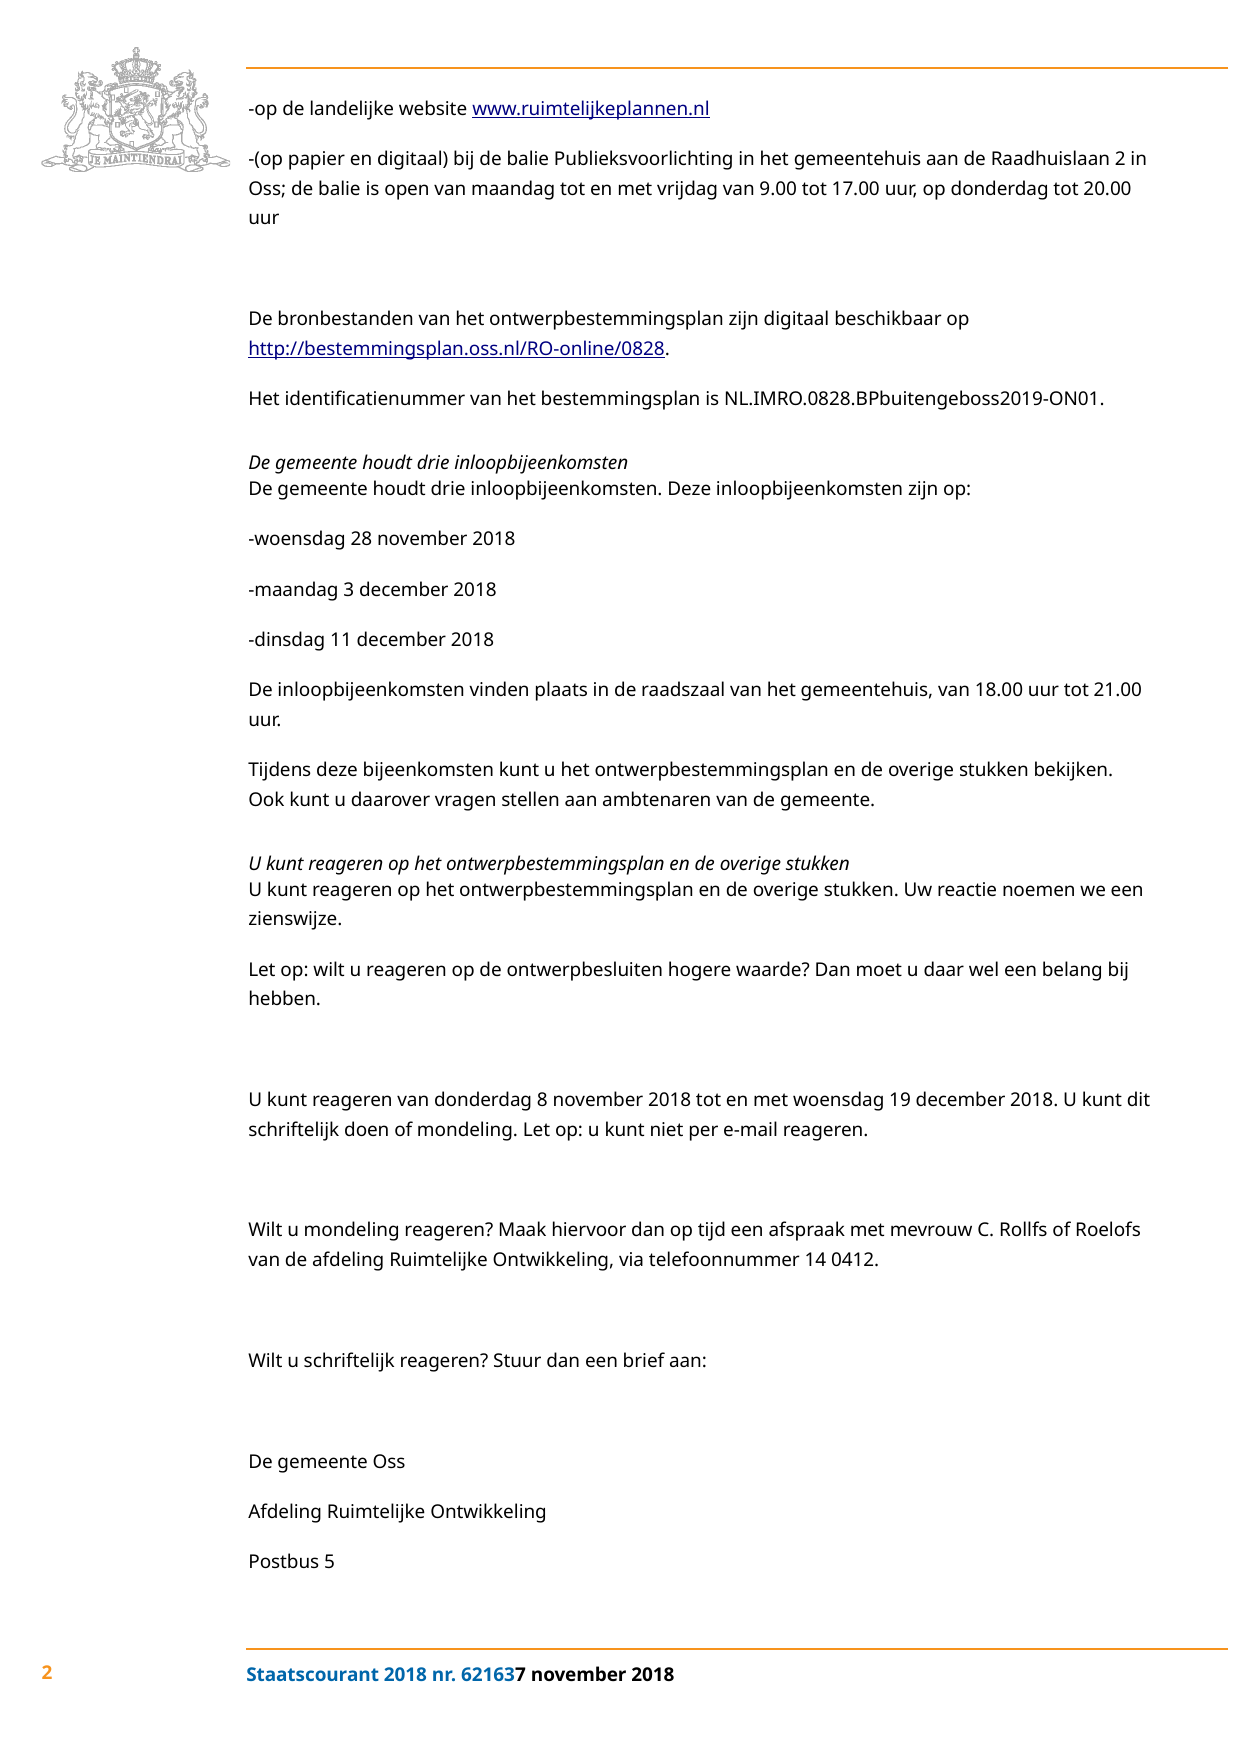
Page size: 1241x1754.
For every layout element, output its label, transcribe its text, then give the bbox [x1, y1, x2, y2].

text Tijdens deze bijeenkomsten kunt u het ontwerpbestemmingsplan en de overige stukken bekijken. Ook kunt u daarover vragen stellen aan ambtenaren van de gemeente. [248, 757, 1152, 812]
text De gemeente houdt drie inloopbijeenkomsten [248, 449, 1152, 475]
text U kunt reageren op het ontwerpbestemmingsplan en de overige stukken [248, 850, 1152, 876]
text -dinsdag 11 december 2018 [248, 626, 1152, 652]
text -op de landelijke website www.ruimtelijkeplannen.nl [248, 95, 1152, 121]
text Afdeling Ruimtelijke Ontwikkeling [248, 1498, 1152, 1524]
text Let op: wilt u reageren op de ontwerpbesluiten hogere waarde? Dan moet u daar wel een belang bij hebben. [248, 956, 1152, 1011]
picture [41, 47, 231, 172]
text De gemeente Oss [248, 1448, 1152, 1474]
text Het identificatienummer van het bestemmingsplan is NL.IMRO.0828.BPbuitengeboss2019-ON01. [248, 385, 1152, 411]
text -maandag 3 december 2018 [248, 576, 1152, 601]
text -woensdag 28 november 2018 [248, 525, 1152, 551]
text De gemeente houdt drie inloopbijeenkomsten. Deze inloopbijeenkomsten zijn op: [248, 475, 1152, 501]
text De inloopbijeenkomsten vinden plaats in de raadszaal van het gemeentehuis, van 18.00 uur tot 21.00 uur. [248, 677, 1152, 732]
text Wilt u mondeling reageren? Maak hiervoor dan op tijd een afspraak met mevrouw C. Rollfs of Roelofs van de afdeling Ruimtelijke Ontwikkeling, via telefoonnummer 14 0412. [248, 1217, 1152, 1272]
text Postbus 5 [248, 1549, 1152, 1574]
text De bronbestanden van het ontwerpbestemmingsplan zijn digitaal beschikbaar op http://bestemmingsplan.oss.nl/RO-online/0828. [248, 305, 1152, 361]
text Wilt u schriftelijk reageren? Stuur dan een brief aan: [248, 1347, 1152, 1373]
text -(op papier en digitaal) bij de balie Publieksvoorlichting in het gemeentehuis aan de Raadhuislaan 2 in Oss; de balie is open van maandag tot en met vrijdag van 9.00 tot 17.00 uur, op donderdag tot 20.00 uur [248, 145, 1152, 230]
text U kunt reageren van donderdag 8 november 2018 tot en met woensdag 19 december 2018. U kunt dit schriftelijk doen of mondeling. Let op: u kunt niet per e-mail reageren. [248, 1086, 1152, 1142]
text U kunt reageren op het ontwerpbestemmingsplan en de overige stukken. Uw reactie noemen we een zienswijze. [248, 876, 1152, 931]
